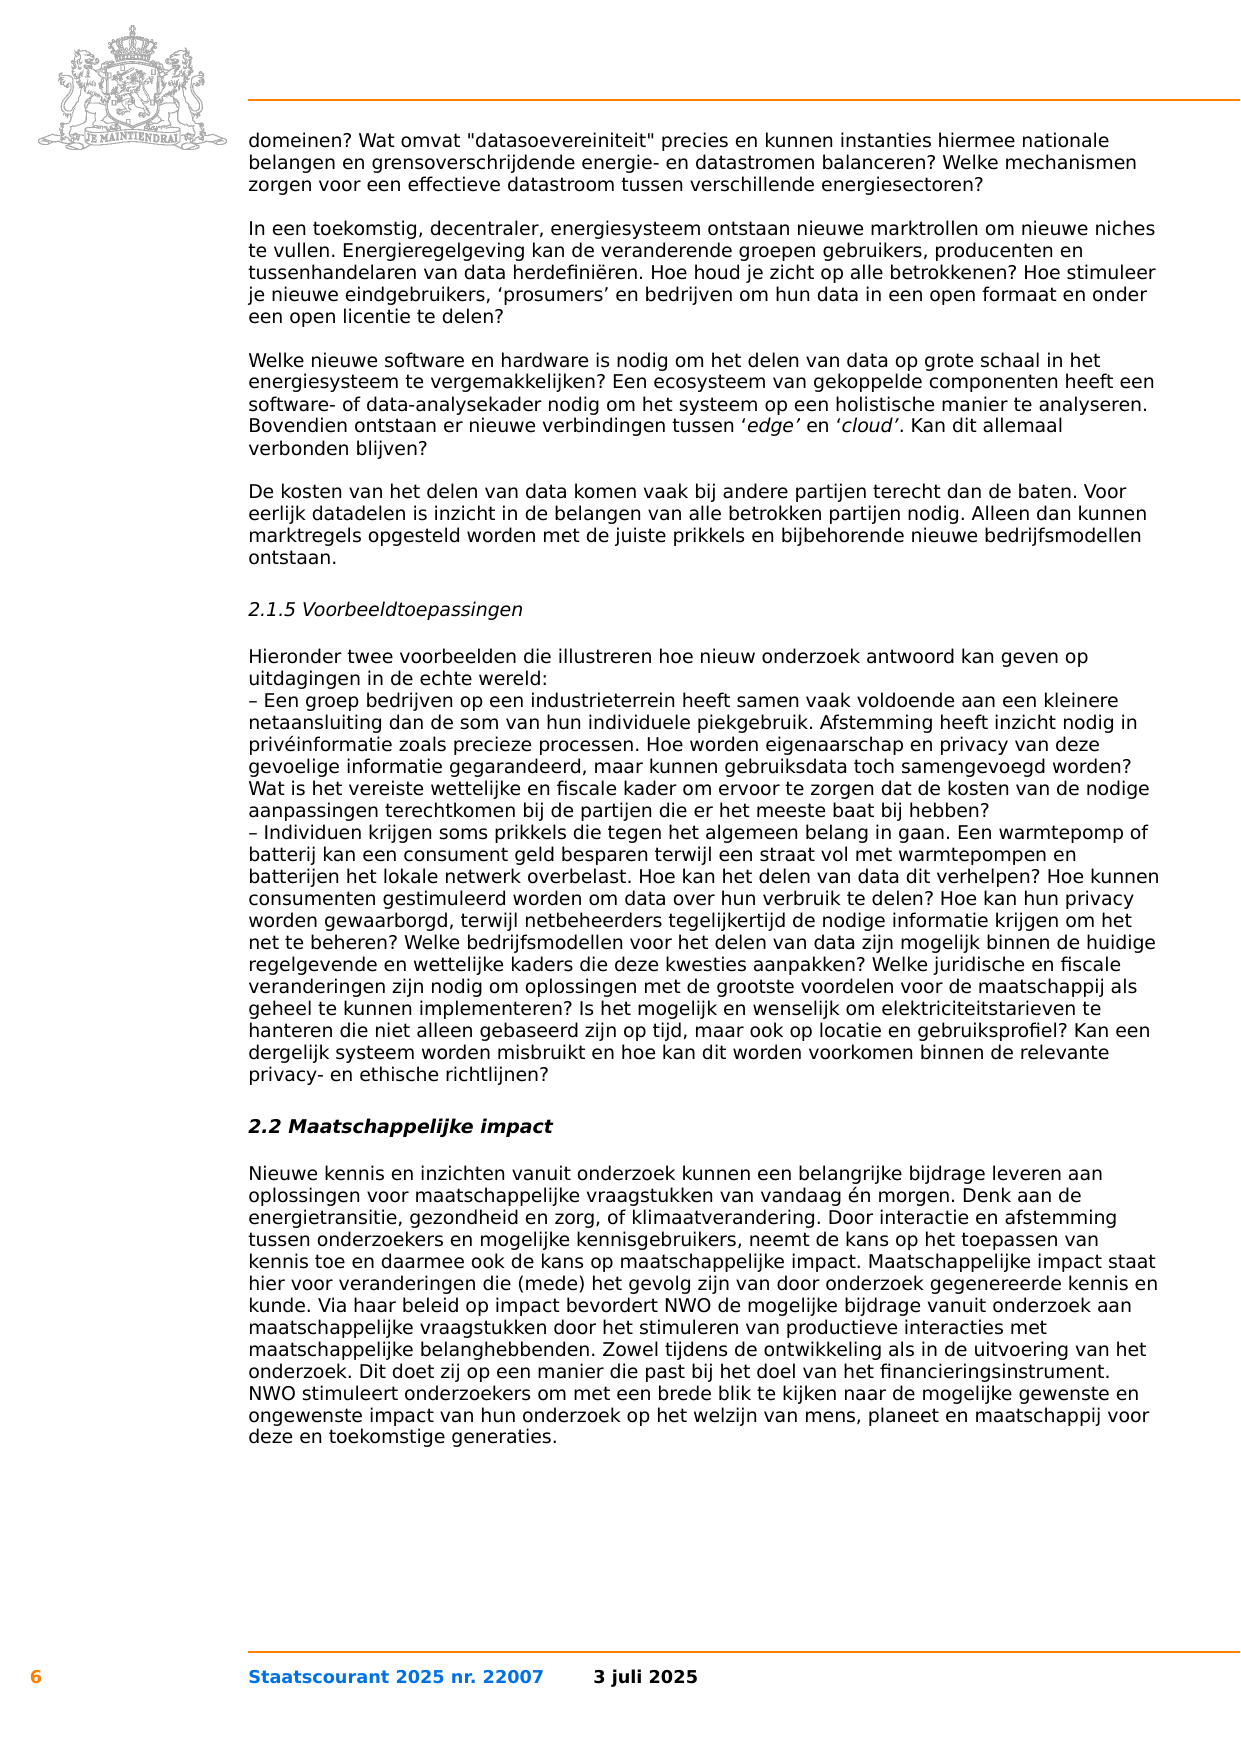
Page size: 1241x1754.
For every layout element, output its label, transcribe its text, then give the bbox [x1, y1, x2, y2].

text – Een groep bedrijven op een industrieterrein heeft samen vaak voldoende aan een kleinere netaansluiting dan de som van hun individuele piekgebruik. Afstemming heeft inzicht nodig in privéinformatie zoals precieze processen. Hoe worden eigenaarschap en privacy van deze gevoelige informatie gegarandeerd, maar kunnen gebruiksdata toch samengevoegd worden? Wat is het vereiste wettelijke en fiscale kader om ervoor te zorgen dat de kosten van de nodige aanpassingen terechtkomen bij de partijen die er het meeste baat bij hebben? [248, 690, 1163, 822]
subtitle 2.2 Maatschappelijke impact [248, 1116, 1163, 1138]
text In een toekomstig, decentraler, energiesysteem ontstaan nieuwe marktrollen om nieuwe niches te vullen. Energieregelgeving kan de veranderende groepen gebruikers, producenten en tussenhandelaren van data herdefiniëren. Hoe houd je zicht op alle betrokkenen? Hoe stimuleer je nieuwe eindgebruikers, ‘prosumers’ en bedrijven om hun data in een open formaat en onder een open licentie te delen? [248, 218, 1163, 328]
text Welke nieuwe software en hardware is nodig om het delen van data op grote schaal in het energiesysteem te vergemakkelijken? Een ecosysteem van gekoppelde componenten heeft een software- of data-analysekader nodig om het systeem op een holistische manier te analyseren. Bovendien ontstaan er nieuwe verbindingen tussen ‘edge’ en ‘cloud’. Kan dit allemaal verbonden blijven? [248, 349, 1163, 459]
subtitle 2.1.5 Voorbeeldtoepassingen [248, 599, 1163, 621]
text Hieronder twee voorbeelden die illustreren hoe nieuw onderzoek antwoord kan geven op uitdagingen in de echte wereld: [248, 646, 1163, 690]
picture [38, 25, 227, 150]
text domeinen? Wat omvat "datasoevereiniteit" precies en kunnen instanties hiermee nationale belangen en grensoverschrijdende energie- en datastromen balanceren? Welke mechanismen zorgen voor een effectieve datastroom tussen verschillende energiesectoren? [248, 130, 1163, 196]
text De kosten van het delen van data komen vaak bij andere partijen terecht dan de baten. Voor eerlijk datadelen is inzicht in de belangen van alle betrokken partijen nodig. Alleen dan kunnen marktregels opgesteld worden met de juiste prikkels en bijbehorende nieuwe bedrijfsmodellen ontstaan. [248, 481, 1163, 569]
text – Individuen krijgen soms prikkels die tegen het algemeen belang in gaan. Een warmtepomp of batterij kan een consument geld besparen terwijl een straat vol met warmtepompen en batterijen het lokale netwerk overbelast. Hoe kan het delen van data dit verhelpen? Hoe kunnen consumenten gestimuleerd worden om data over hun verbruik te delen? Hoe kan hun privacy worden gewaarborgd, terwijl netbeheerders tegelijkertijd de nodige informatie krijgen om het net te beheren? Welke bedrijfsmodellen voor het delen van data zijn mogelijk binnen de huidige regelgevende en wettelijke kaders die deze kwesties aanpakken? Welke juridische en fiscale veranderingen zijn nodig om oplossingen met de grootste voordelen voor de maatschappij als geheel te kunnen implementeren? Is het mogelijk en wenselijk om elektriciteitstarieven te hanteren die niet alleen gebaseerd zijn op tijd, maar ook op locatie en gebruiksprofiel? Kan een dergelijk systeem worden misbruikt en hoe kan dit worden voorkomen binnen de relevante privacy- en ethische richtlijnen? [248, 822, 1163, 1086]
text Nieuwe kennis en inzichten vanuit onderzoek kunnen een belangrijke bijdrage leveren aan oplossingen voor maatschappelijke vraagstukken van vandaag én morgen. Denk aan de energietransitie, gezondheid en zorg, of klimaatverandering. Door interactie en afstemming tussen onderzoekers en mogelijke kennisgebruikers, neemt de kans op het toepassen van kennis toe en daarmee ook de kans op maatschappelijke impact. Maatschappelijke impact staat hier voor veranderingen die (mede) het gevolg zijn van door onderzoek gegenereerde kennis en kunde. Via haar beleid op impact bevordert NWO de mogelijke bijdrage vanuit onderzoek aan maatschappelijke vraagstukken door het stimuleren van productieve interacties met maatschappelijke belanghebbenden. Zowel tijdens de ontwikkeling als in de uitvoering van het onderzoek. Dit doet zij op een manier die past bij het doel van het financieringsinstrument. NWO stimuleert onderzoekers om met een brede blik te kijken naar de mogelijke gewenste en ongewenste impact van hun onderzoek op het welzijn van mens, planeet en maatschappij voor deze en toekomstige generaties. [248, 1163, 1163, 1448]
